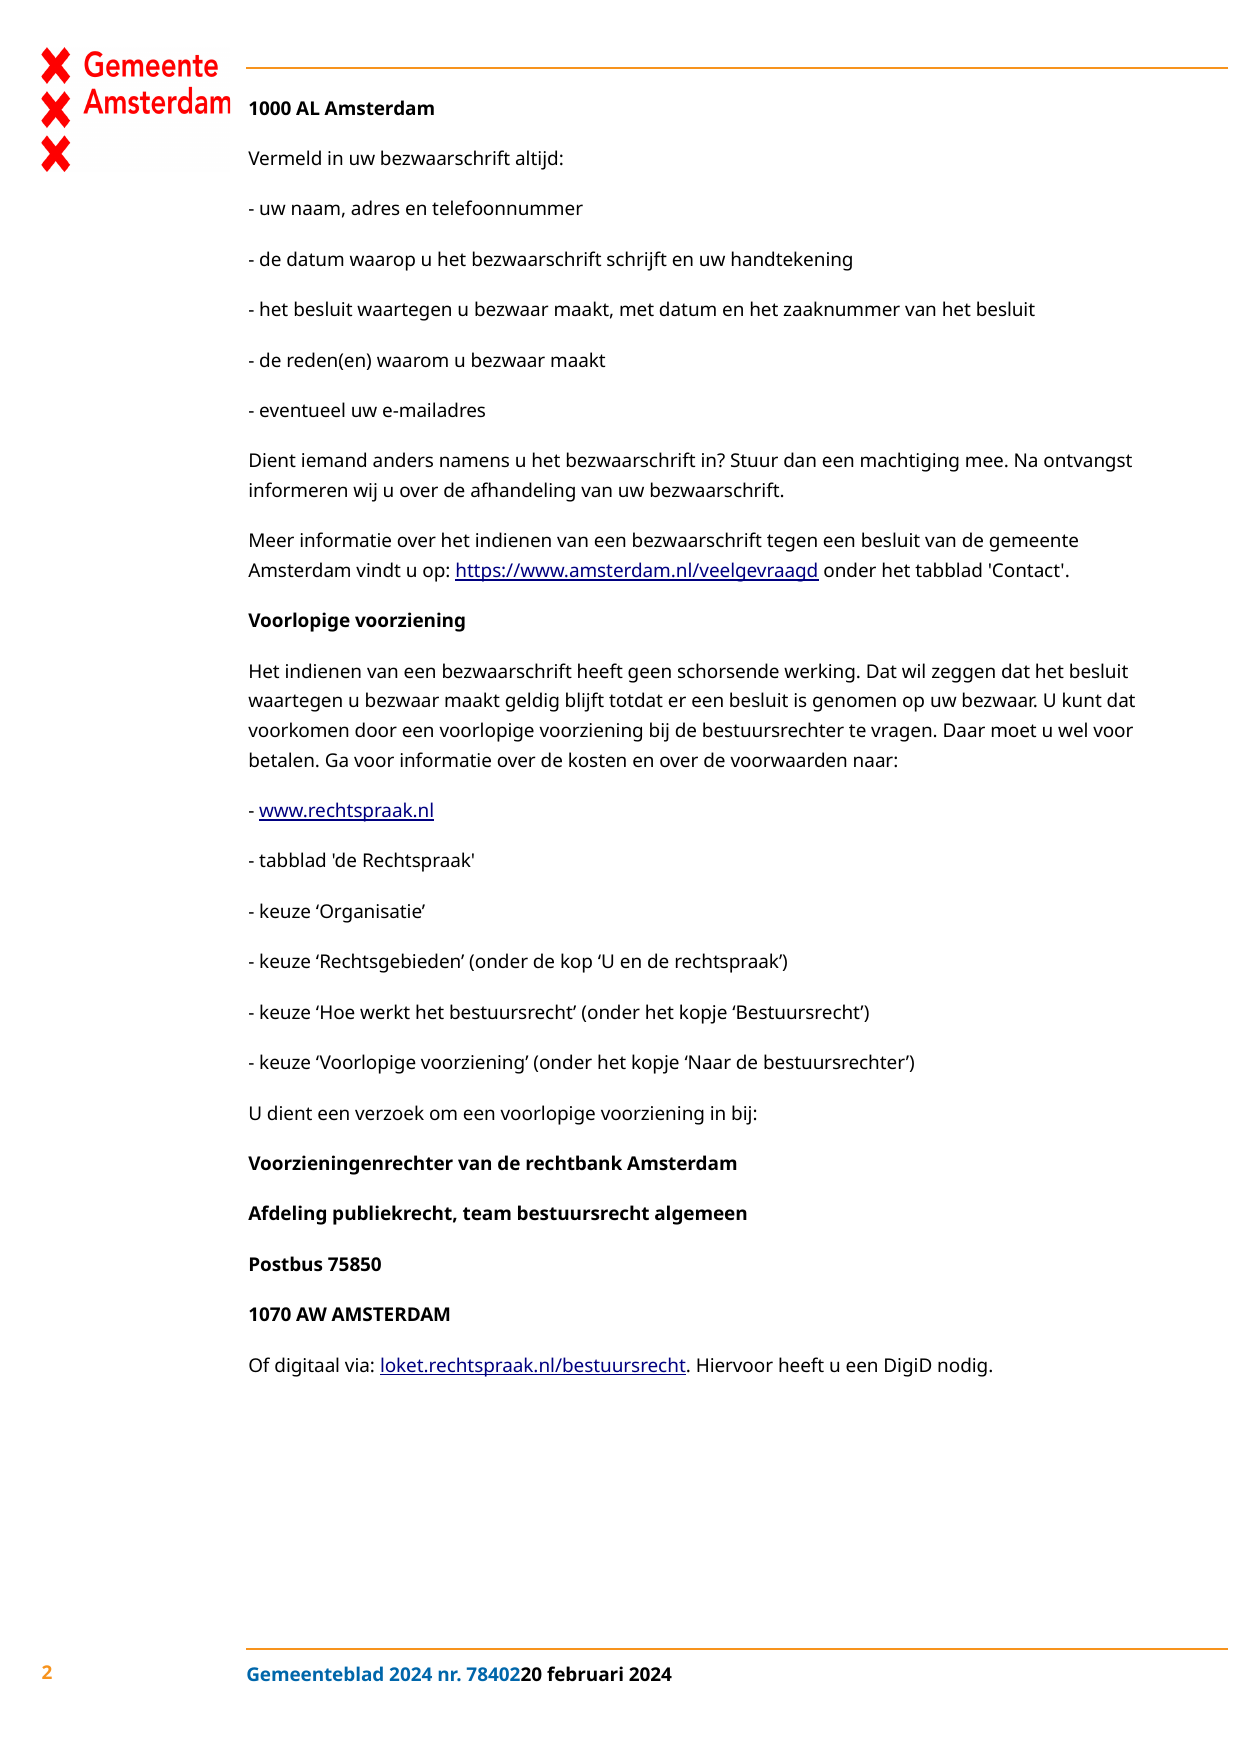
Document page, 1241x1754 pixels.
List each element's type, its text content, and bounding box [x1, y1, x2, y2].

text - keuze ‘Rechtsgebieden’ (onder de kop ‘U en de rechtspraak’) [248, 948, 1152, 974]
text - keuze ‘Organisatie’ [248, 898, 1152, 924]
text - uw naam, adres en telefoonnummer [248, 196, 1152, 221]
text - eventueel uw e-mailadres [248, 397, 1152, 423]
text Afdeling publiekrecht, team bestuursrecht algemeen [248, 1201, 1152, 1226]
text - het besluit waartegen u bezwaar maakt, met datum en het zaaknummer van het besluit [248, 296, 1152, 322]
text Het indienen van een bezwaarschrift heeft geen schorsende werking. Dat wil zeggen dat het besluit waartegen u bezwaar maakt geldig blijft totdat er een besluit is genomen op uw bezwaar. U kunt dat voorkomen door een voorlopige voorziening bij de bestuursrechter te vragen. Daar moet u wel voor betalen. Ga voor informatie over de kosten en over de voorwaarden naar: [248, 658, 1152, 773]
text - de datum waarop u het bezwaarschrift schrijft en uw handtekening [248, 246, 1152, 272]
picture [41, 47, 231, 172]
text Of digitaal via: loket.rechtspraak.nl/bestuursrecht. Hiervoor heeft u een DigiD nodig. [248, 1352, 1152, 1378]
text 1070 AW AMSTERDAM [248, 1301, 1152, 1327]
text Voorlopige voorziening [248, 608, 1152, 633]
text Meer informatie over het indienen van een bezwaarschrift tegen een besluit van de gemeente Amsterdam vindt u op: https://www.amsterdam.nl/veelgevraagd onder het tabblad 'Contact'. [248, 528, 1152, 583]
text 1000 AL Amsterdam [248, 95, 1152, 121]
text U dient een verzoek om een voorlopige voorziening in bij: [248, 1100, 1152, 1126]
text - keuze ‘Voorlopige voorziening’ (onder het kopje ‘Naar de bestuursrechter’) [248, 1049, 1152, 1075]
text Voorzieningenrechter van de rechtbank Amsterdam [248, 1150, 1152, 1176]
text Vermeld in uw bezwaarschrift altijd: [248, 145, 1152, 171]
text - de reden(en) waarom u bezwaar maakt [248, 347, 1152, 373]
text - www.rechtspraak.nl [248, 797, 1152, 823]
text Postbus 75850 [248, 1251, 1152, 1277]
text Dient iemand anders namens u het bezwaarschrift in? Stuur dan een machtiging mee. Na ontvangst informeren wij u over de afhandeling van uw bezwaarschrift. [248, 448, 1152, 503]
text - tabblad 'de Rechtspraak' [248, 848, 1152, 873]
text - keuze ‘Hoe werkt het bestuursrecht’ (onder het kopje ‘Bestuursrecht’) [248, 999, 1152, 1025]
